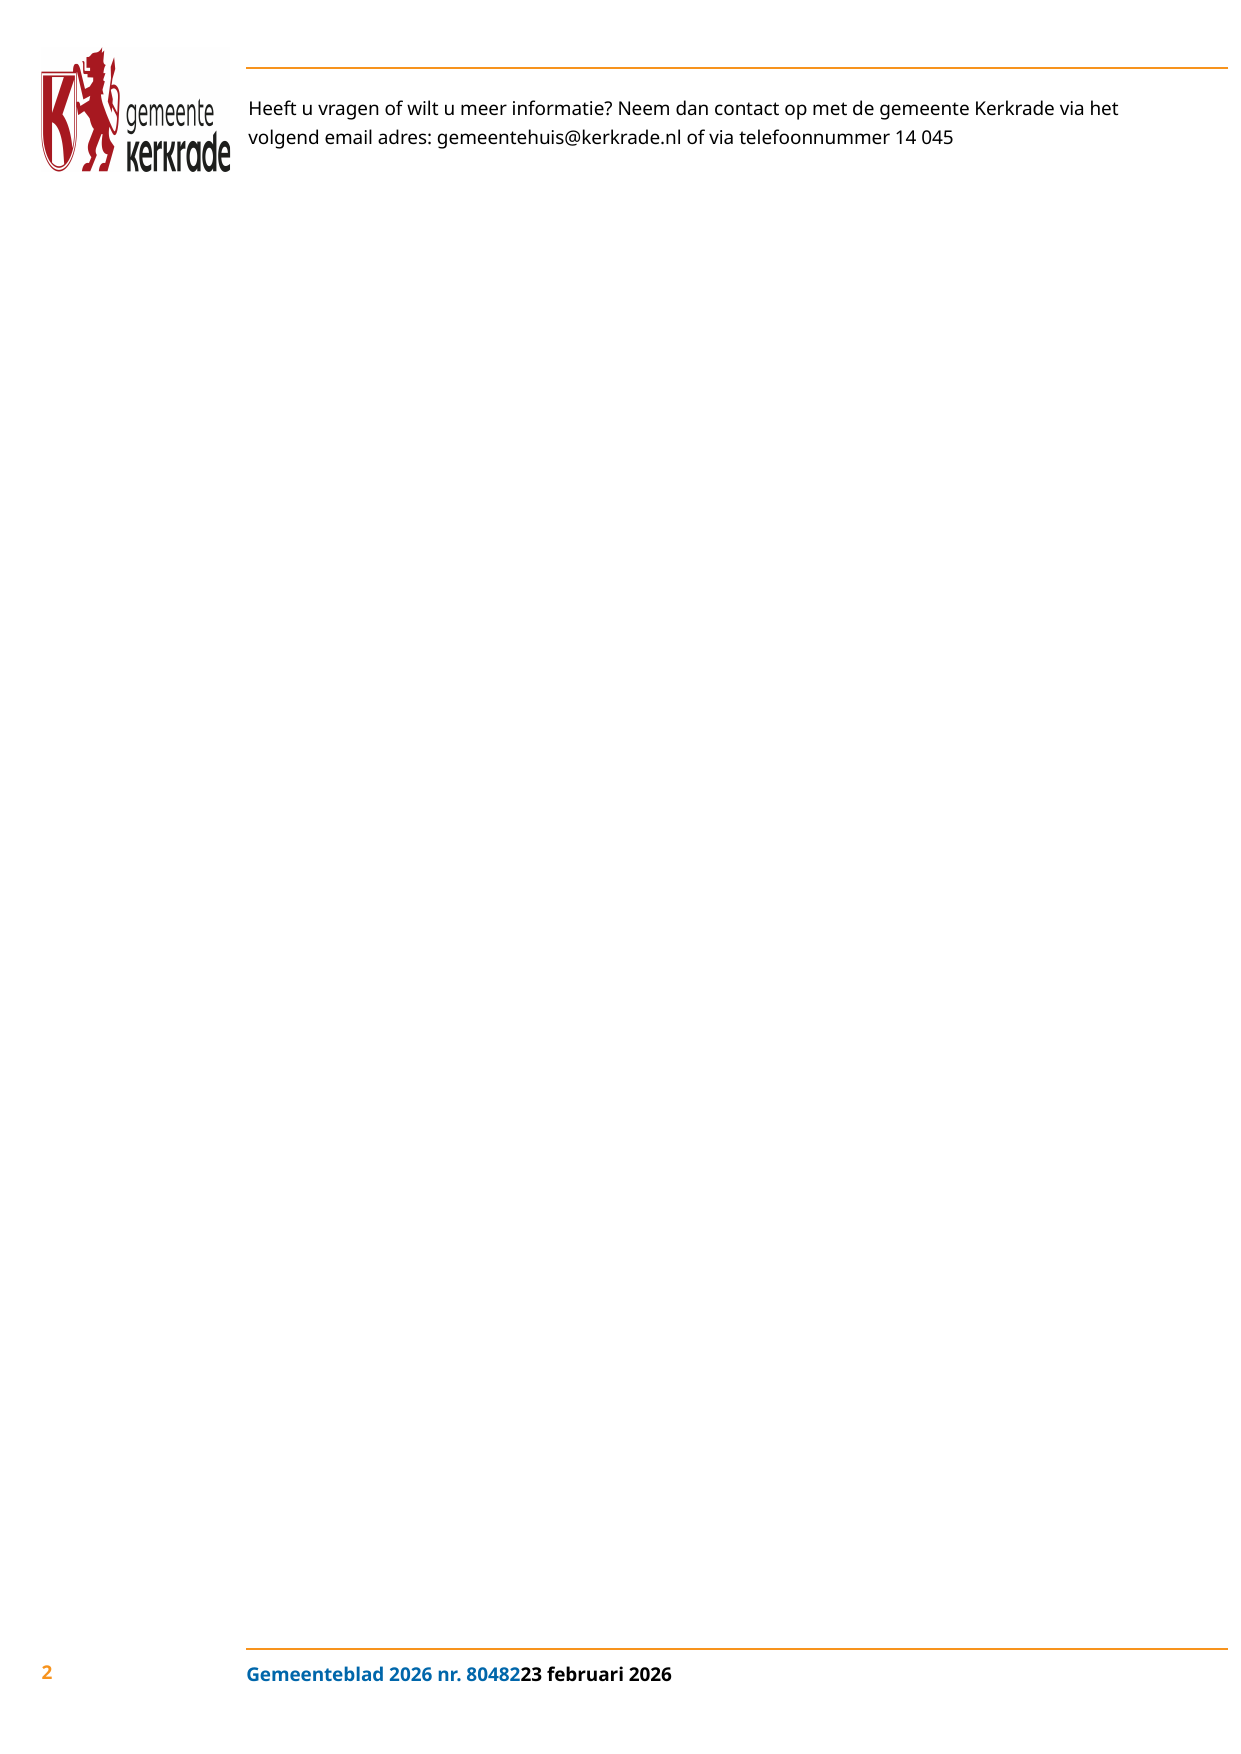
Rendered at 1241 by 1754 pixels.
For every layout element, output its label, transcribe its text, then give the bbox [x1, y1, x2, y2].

picture [41, 47, 231, 172]
text Heeft u vragen of wilt u meer informatie? Neem dan contact op met de gemeente Kerkrade via het volgend email adres: gemeentehuis@kerkrade.nl of via telefoonnummer 14 045 [248, 95, 1152, 150]
